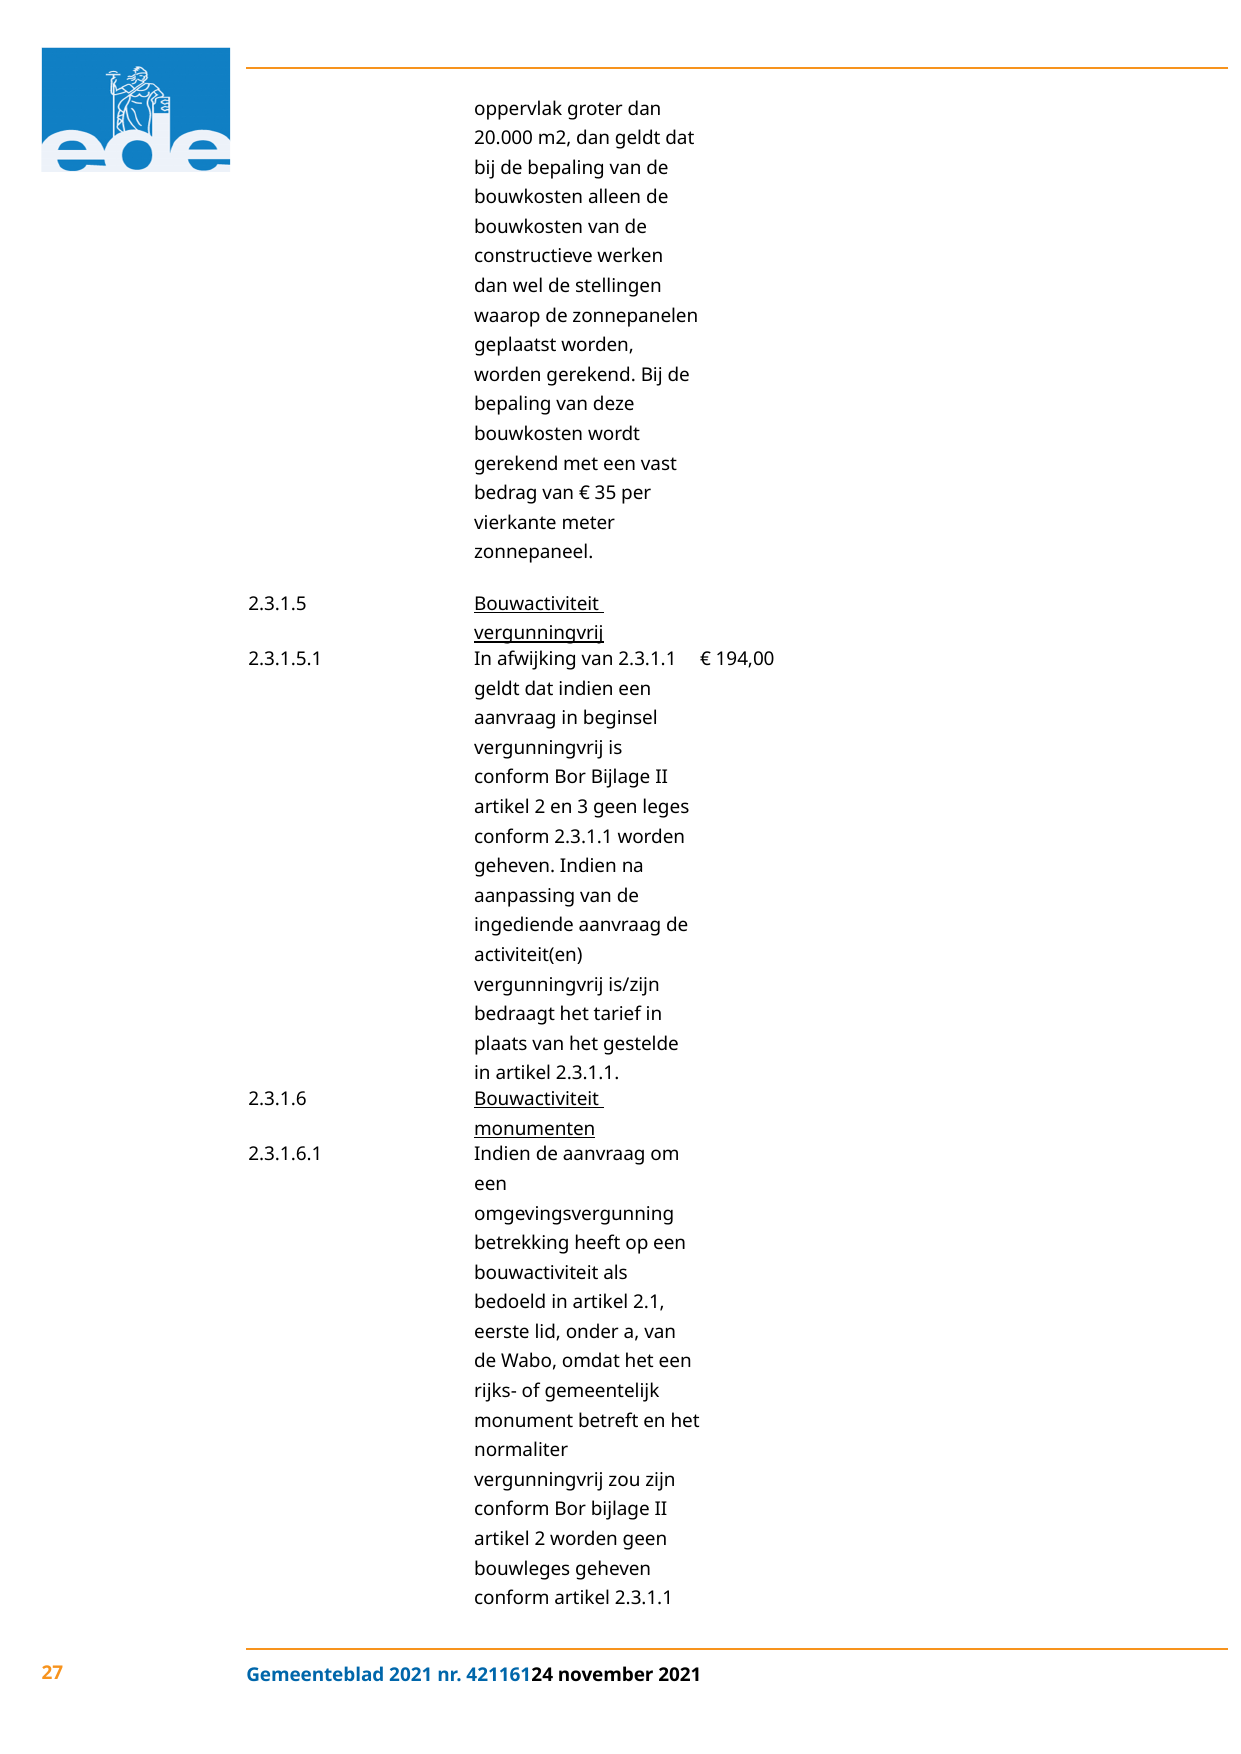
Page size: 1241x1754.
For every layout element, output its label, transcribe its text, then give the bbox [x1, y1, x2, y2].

table_cell [700, 590, 926, 645]
table_cell [700, 95, 926, 564]
table_cell [926, 1085, 1152, 1141]
table_cell 2.3.1.6 [248, 1085, 474, 1141]
table_cell 2.3.1.5.1 [248, 645, 474, 1085]
table_cell [926, 1141, 1152, 1610]
picture [41, 47, 231, 172]
table_cell Bouwactiviteit monumenten [474, 1085, 700, 1141]
table_cell Indien de aanvraag om een omgevingsvergunning betrekking heeft op een bouwactiviteit als bedoeld in artikel 2.1, eerste lid, onder a, van de Wabo, omdat het een rijks- of gemeentelijk monument betreft en het normaliter vergunningvrij zou zijn conform Bor bijlage II artikel 2 worden geen bouwleges geheven conform artikel 2.3.1.1 [474, 1141, 700, 1610]
table_cell [926, 590, 1152, 645]
table_cell In afwijking van 2.3.1.1 geldt dat indien een aanvraag in beginsel vergunningvrij is conform Bor Bijlage II artikel 2 en 3 geen leges conform 2.3.1.1 worden geheven. Indien na aanpassing van de ingediende aanvraag de activiteit(en) vergunningvrij is/zijn bedraagt het tarief in plaats van het gestelde in artikel 2.3.1.1. [474, 645, 700, 1085]
table_cell [474, 564, 700, 590]
table_cell [700, 564, 926, 590]
table_cell oppervlak groter dan 20.000 m2, dan geldt dat bij de bepaling van de bouwkosten alleen de bouwkosten van de constructieve werken dan wel de stellingen waarop de zonnepanelen geplaatst worden, worden gerekend. Bij de bepaling van deze bouwkosten wordt gerekend met een vast bedrag van € 35 per vierkante meter zonnepaneel. [474, 95, 700, 564]
table_cell [700, 1141, 926, 1610]
table_cell [926, 95, 1152, 564]
table_cell [248, 95, 474, 564]
table_cell [248, 564, 474, 590]
table_cell € 194,00 [700, 645, 926, 1085]
table_cell [700, 1085, 926, 1141]
table_cell Bouwactiviteit vergunningvrij [474, 590, 700, 645]
table_cell [926, 564, 1152, 590]
table_cell [926, 645, 1152, 1085]
table_cell 2.3.1.5 [248, 590, 474, 645]
table_cell 2.3.1.6.1 [248, 1141, 474, 1610]
